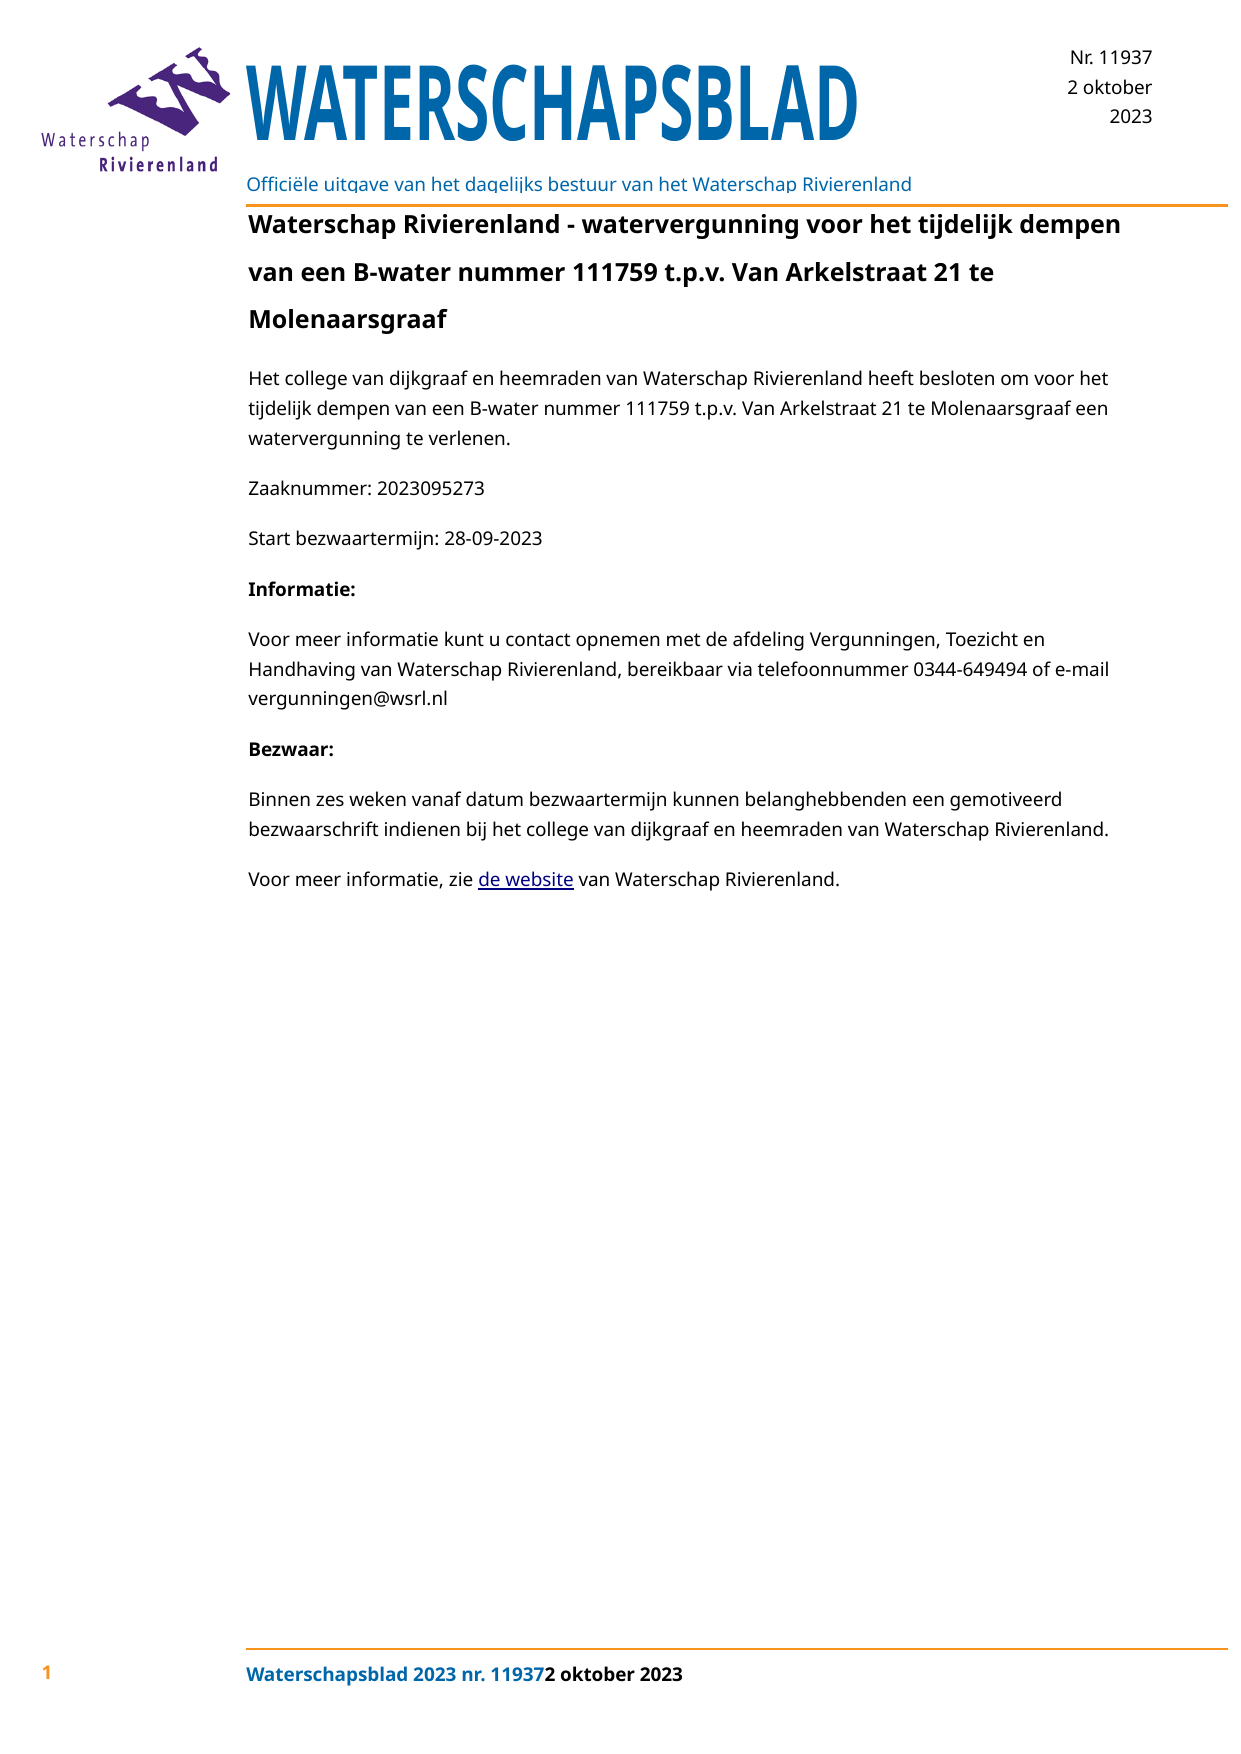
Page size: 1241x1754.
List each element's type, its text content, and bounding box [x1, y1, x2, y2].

picture [41, 47, 231, 172]
text Voor meer informatie kunt u contact opnemen met de afdeling Vergunningen, Toezicht en Handhaving van Waterschap Rivierenland, bereikbaar via telefoonnummer 0344-649494 of e-mail vergunningen@wsrl.nl [248, 626, 1152, 711]
text Het college van dijkgraaf en heemraden van Waterschap Rivierenland heeft besloten om voor het tijdelijk dempen van een B-water nummer 111759 t.p.v. Van Arkelstraat 21 te Molenaarsgraaf een watervergunning te verlenen. [248, 366, 1152, 450]
text Waterschap Rivierenland - watervergunning voor het tijdelijk dempen van een B-water nummer 111759 t.p.v. Van Arkelstraat 21 te Molenaarsgraaf [248, 207, 1152, 336]
text Binnen zes weken vanaf datum bezwaartermijn kunnen belanghebbenden een gemotiveerd bezwaarschrift indienen bij het college van dijkgraaf en heemraden van Waterschap Rivierenland. [248, 786, 1152, 842]
text Bezwaar: [248, 736, 1152, 762]
text Zaaknummer: 2023095273 [248, 475, 1152, 501]
text Informatie: [248, 576, 1152, 602]
text Start bezwaartermijn: 28-09-2023 [248, 526, 1152, 551]
text Voor meer informatie, zie de website van Waterschap Rivierenland. [248, 866, 1152, 892]
